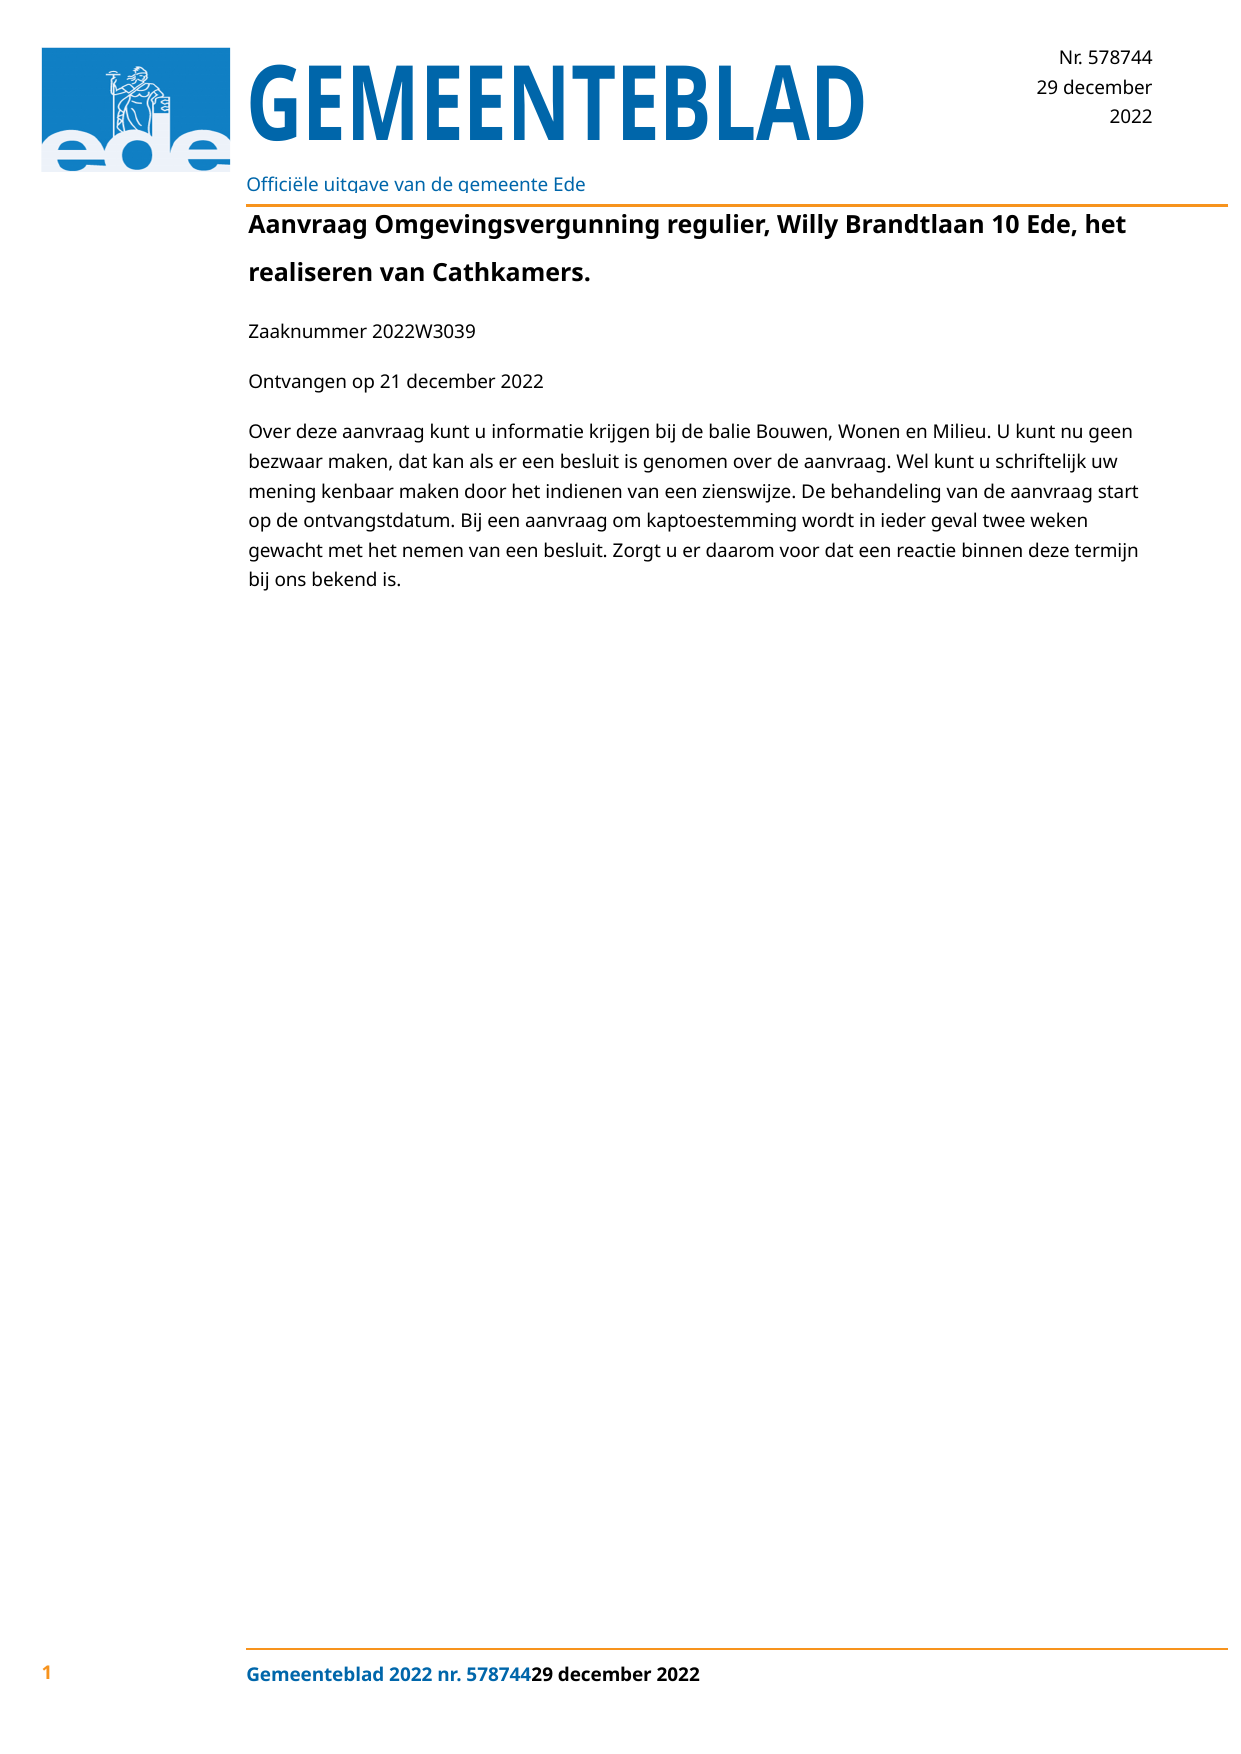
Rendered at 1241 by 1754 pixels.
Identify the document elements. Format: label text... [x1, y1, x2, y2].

picture [41, 47, 231, 172]
text Over deze aanvraag kunt u informatie krijgen bij de balie Bouwen, Wonen en Milieu. U kunt nu geen bezwaar maken, dat kan als er een besluit is genomen over de aanvraag. Wel kunt u schriftelijk uw mening kenbaar maken door het indienen van een zienswijze. De behandeling van de aanvraag start op de ontvangstdatum. Bij een aanvraag om kaptoestemming wordt in ieder geval twee weken gewacht met het nemen van een besluit. Zorgt u er daarom voor dat een reactie binnen deze termijn bij ons bekend is. [248, 419, 1152, 592]
text Zaaknummer 2022W3039 [248, 318, 1152, 344]
text Aanvraag Omgevingsvergunning regulier, Willy Brandtlaan 10 Ede, het realiseren van Cathkamers. [248, 207, 1152, 288]
text Ontvangen op 21 december 2022 [248, 368, 1152, 394]
